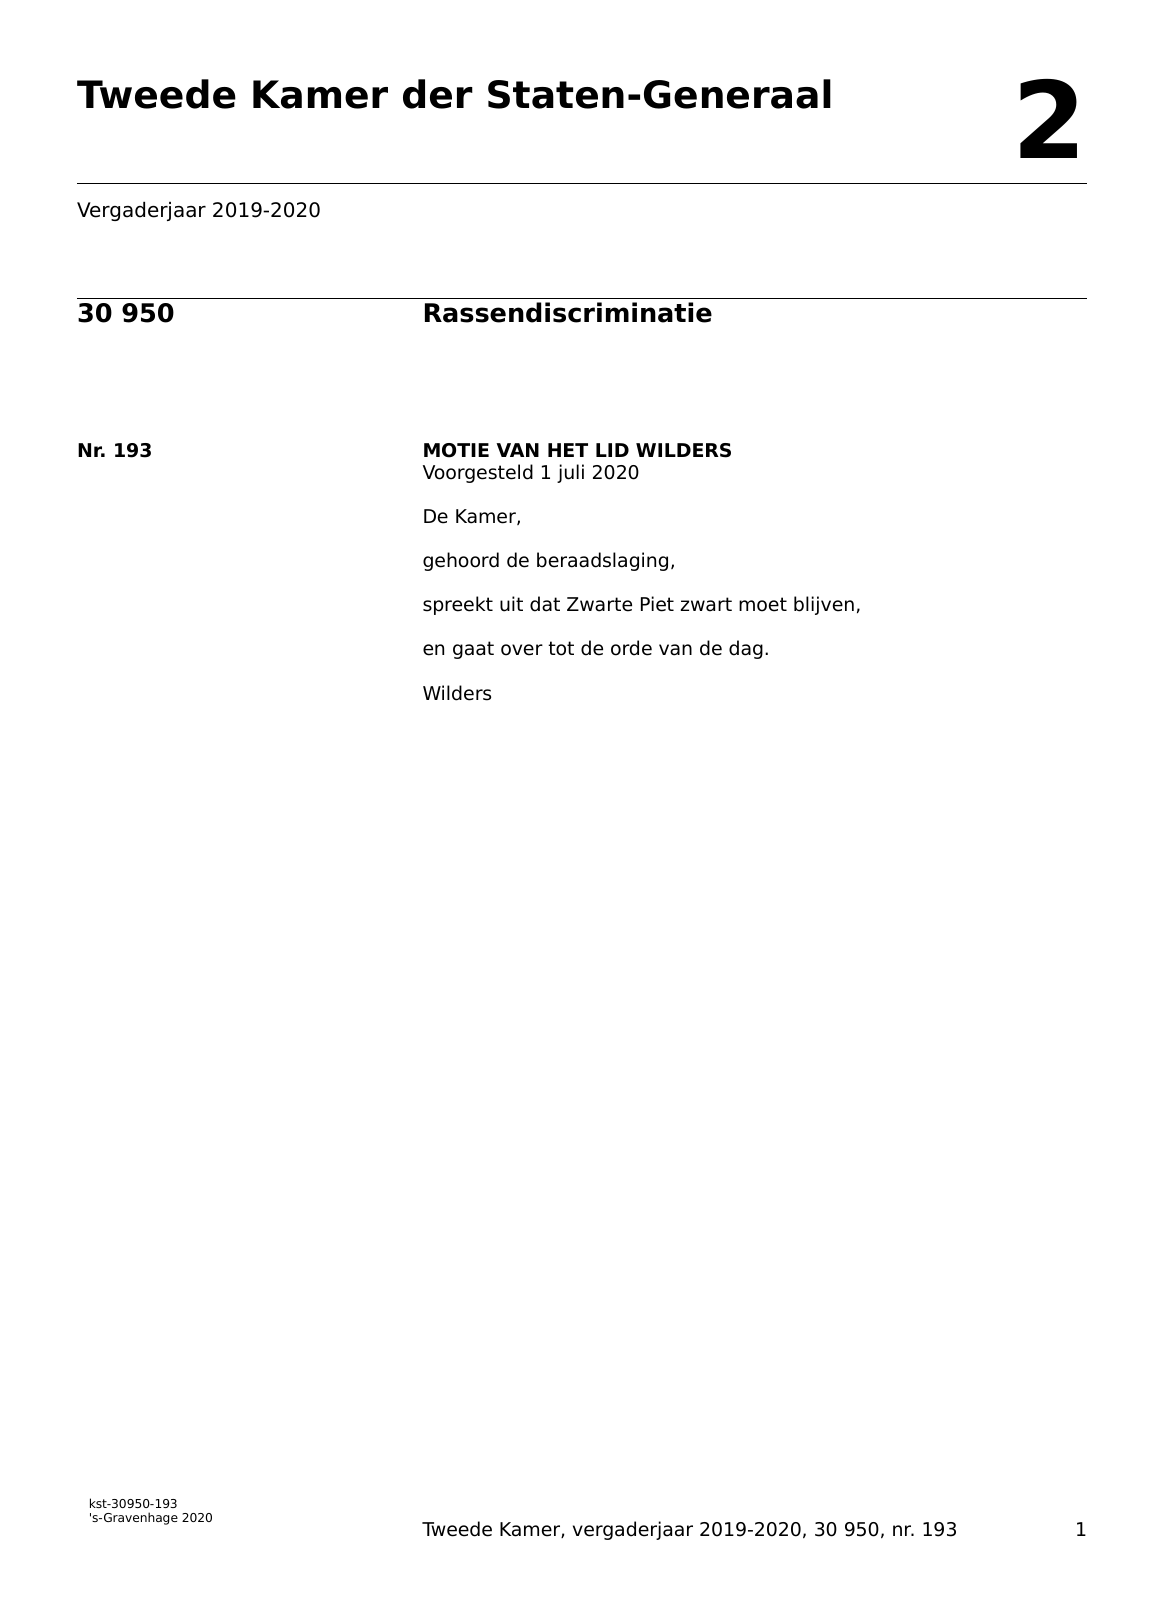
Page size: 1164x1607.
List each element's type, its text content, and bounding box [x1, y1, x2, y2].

text Voorgesteld 1 juli 2020 [422, 462, 1087, 484]
table_header Tweede Kamer der Staten-Generaal [77, 59, 886, 183]
text 's-Gravenhage 2020 [88, 1511, 323, 1525]
table_header 2 [886, 59, 1087, 183]
table_cell Vergaderjaar 2019-2020 [77, 184, 1087, 298]
text Wilders [422, 682, 1087, 704]
text en gaat over tot de orde van de dag. [422, 638, 1087, 660]
text kst-30950-193 [88, 1497, 323, 1511]
text gehoord de beraadslaging, [422, 550, 1087, 572]
subtitle Nr. 193 MOTIE VAN HET LID WILDERS [77, 440, 1087, 462]
text De Kamer, [422, 506, 1087, 528]
subtitle 30 950 Rassendiscriminatie [77, 299, 1087, 329]
text spreekt uit dat Zwarte Piet zwart moet blijven, [422, 594, 1087, 616]
